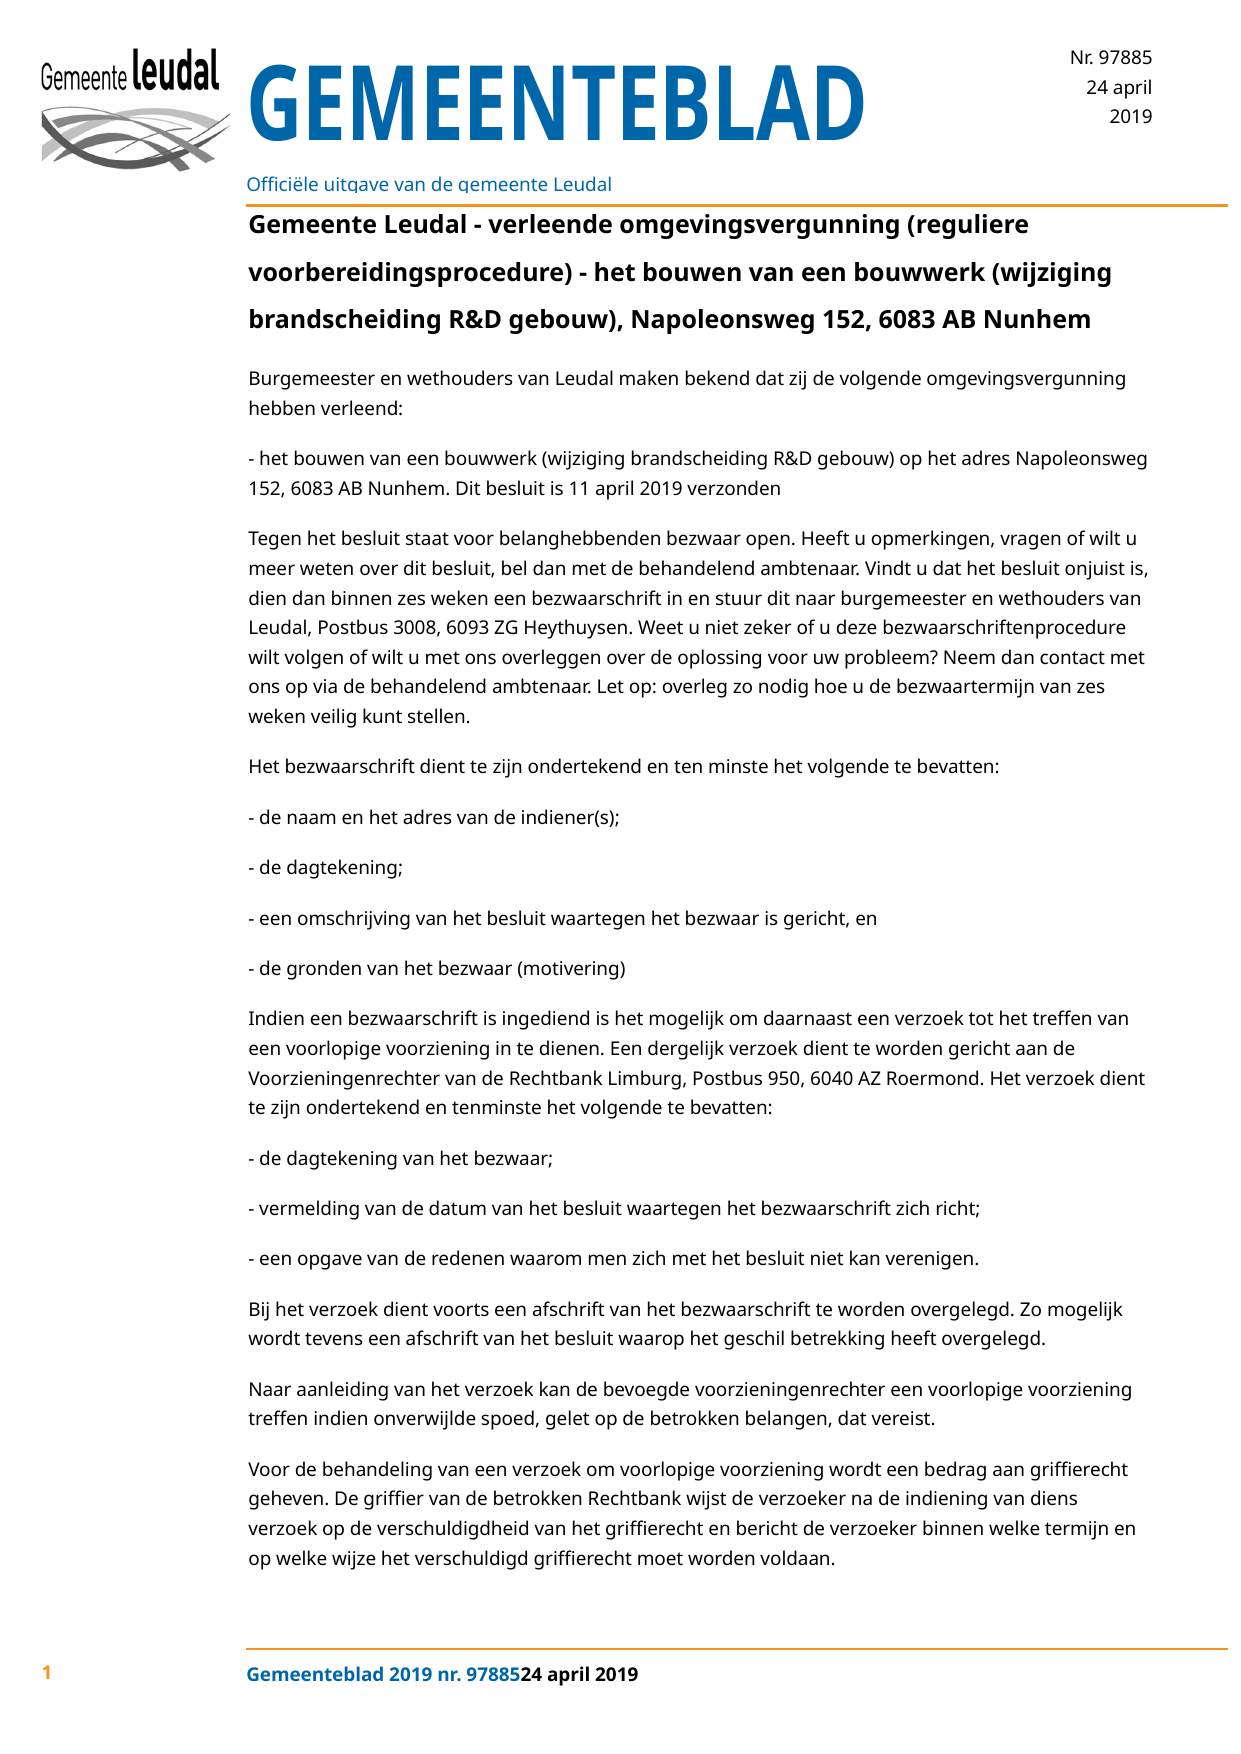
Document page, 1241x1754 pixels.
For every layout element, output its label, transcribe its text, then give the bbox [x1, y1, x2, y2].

text Tegen het besluit staat voor belanghebbenden bezwaar open. Heeft u opmerkingen, vragen of wilt u meer weten over dit besluit, bel dan met de behandelend ambtenaar. Vindt u dat het besluit onjuist is, dien dan binnen zes weken een bezwaarschrift in en stuur dit naar burgemeester en wethouders van Leudal, Postbus 3008, 6093 ZG Heythuysen. Weet u niet zeker of u deze bezwaarschriftenprocedure wilt volgen of wilt u met ons overleggen over de oplossing voor uw probleem? Neem dan contact met ons op via de behandelend ambtenaar. Let op: overleg zo nodig hoe u de bezwaartermijn van zes weken veilig kunt stellen. [248, 526, 1152, 729]
text - de dagtekening van het bezwaar; [248, 1145, 1152, 1170]
text Naar aanleiding van het verzoek kan de bevoegde voorzieningenrechter een voorlopige voorziening treffen indien onverwijlde spoed, gelet op de betrokken belangen, dat vereist. [248, 1376, 1152, 1431]
text - de gronden van het bezwaar (motivering) [248, 955, 1152, 981]
text - een omschrijving van het besluit waartegen het bezwaar is gericht, en [248, 905, 1152, 930]
text - de dagtekening; [248, 854, 1152, 880]
text Gemeente Leudal - verleende omgevingsvergunning (reguliere voorbereidingsprocedure) - het bouwen van een bouwwerk (wijziging brandscheiding R&D gebouw), Napoleonsweg 152, 6083 AB Nunhem [248, 207, 1152, 336]
text - de naam en het adres van de indiener(s); [248, 804, 1152, 829]
text Bij het verzoek dient voorts een afschrift van het bezwaarschrift te worden overgelegd. Zo mogelijk wordt tevens een afschrift van het besluit waarop het geschil betrekking heeft overgelegd. [248, 1296, 1152, 1351]
text Voor de behandeling van een verzoek om voorlopige voorziening wordt een bedrag aan griffierecht geheven. De griffier van de betrokken Rechtbank wijst de verzoeker na de indiening van diens verzoek op de verschuldigdheid van het griffierecht en bericht de verzoeker binnen welke termijn en op welke wijze het verschuldigd griffierecht moet worden voldaan. [248, 1456, 1152, 1570]
text - een opgave van de redenen waarom men zich met het besluit niet kan verenigen. [248, 1246, 1152, 1271]
text - vermelding van de datum van het besluit waartegen het bezwaarschrift zich richt; [248, 1195, 1152, 1221]
text Indien een bezwaarschrift is ingediend is het mogelijk om daarnaast een verzoek tot het treffen van een voorlopige voorziening in te dienen. Een dergelijk verzoek dient te worden gericht aan de Voorzieningenrechter van de Rechtbank Limburg, Postbus 950, 6040 AZ Roermond. Het verzoek dient te zijn ondertekend en tenminste het volgende te bevatten: [248, 1006, 1152, 1120]
text Burgemeester en wethouders van Leudal maken bekend dat zij de volgende omgevingsvergunning hebben verleend: [248, 366, 1152, 421]
picture [41, 47, 231, 172]
text Het bezwaarschrift dient te zijn ondertekend en ten minste het volgende te bevatten: [248, 753, 1152, 779]
text - het bouwen van een bouwwerk (wijziging brandscheiding R&D gebouw) op het adres Napoleonsweg 152, 6083 AB Nunhem. Dit besluit is 11 april 2019 verzonden [248, 446, 1152, 501]
